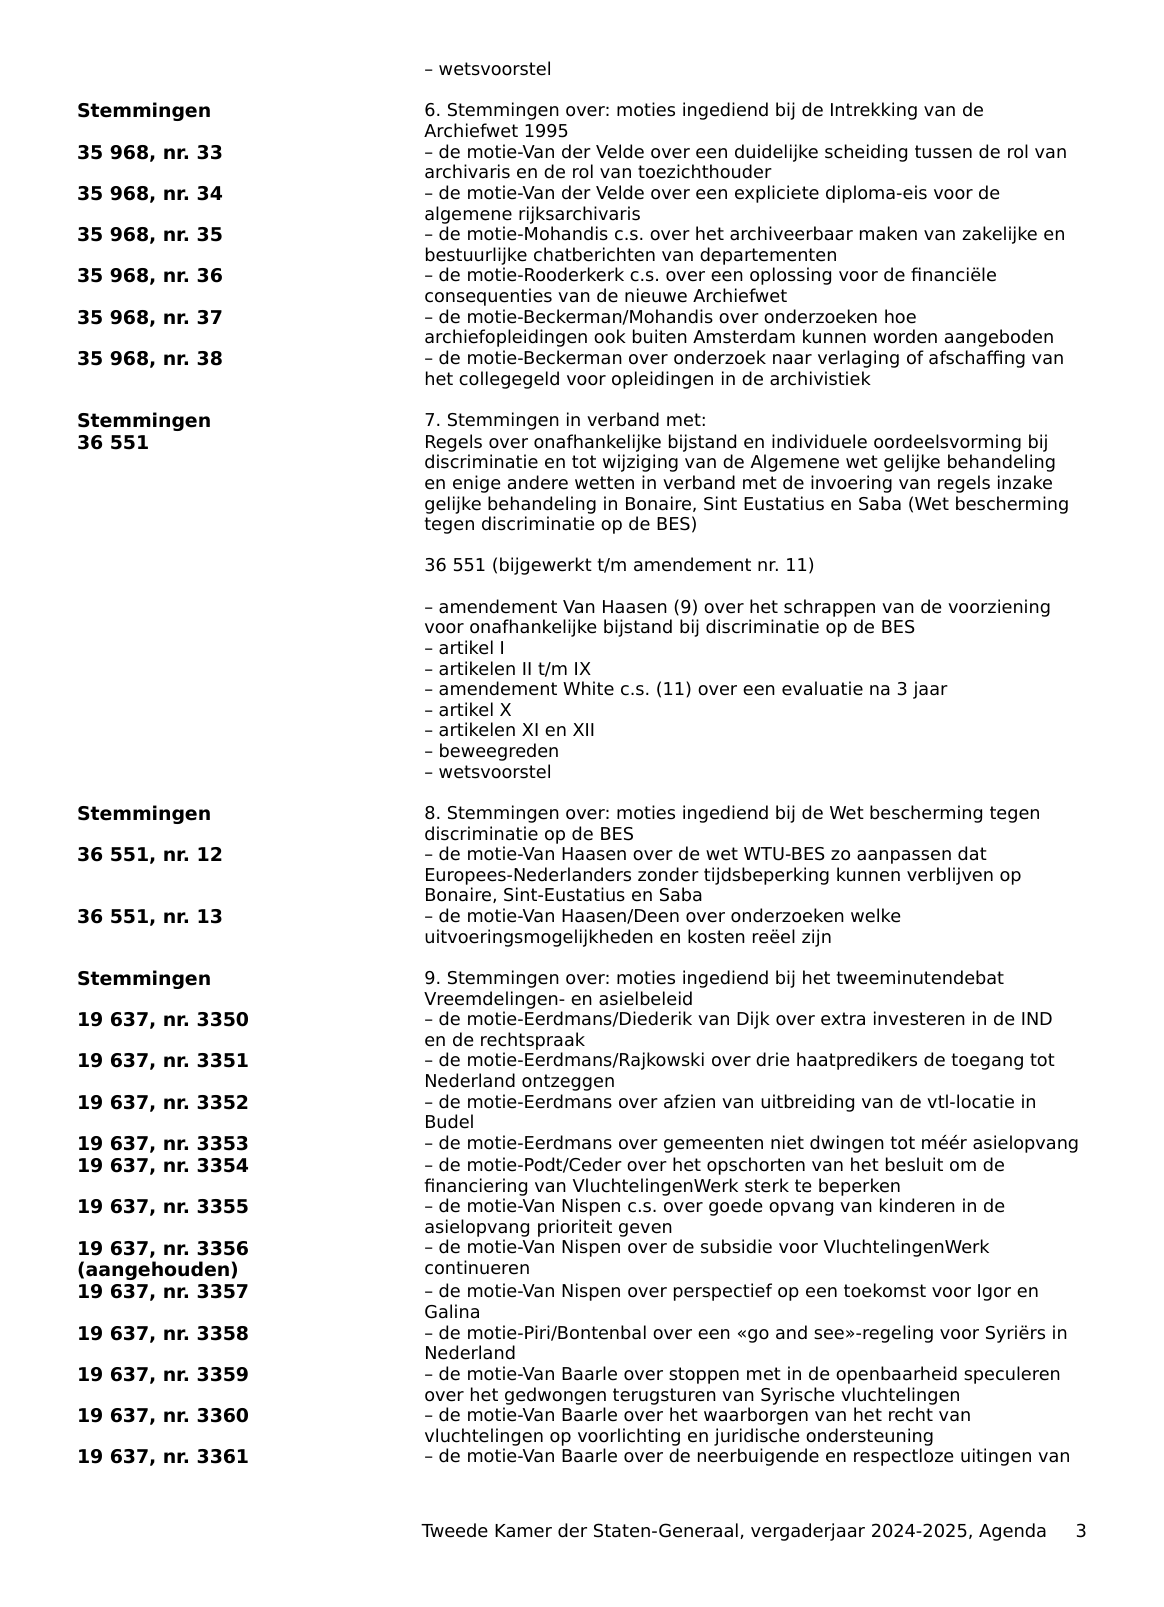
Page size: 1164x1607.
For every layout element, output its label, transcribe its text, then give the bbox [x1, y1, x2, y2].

table_cell – de motie-Van Baarle over stoppen met in de openbaarheid speculeren over het gedwongen terugsturen van Syrische vluchtelingen [418, 1364, 1087, 1405]
table_cell 36 551, nr. 12 [77, 844, 401, 906]
table_cell – artikelen XI en XII [418, 720, 1087, 741]
table_cell 35 968, nr. 38 [77, 348, 401, 389]
table_cell [77, 741, 401, 762]
table_cell [401, 659, 418, 679]
table_cell – de motie-Van Baarle over de neerbuigende en respectloze uitingen van [418, 1446, 1087, 1468]
table_cell [401, 947, 418, 968]
table_cell – de motie-Van Nispen over perspectief op een toekomst voor Igor en Galina [418, 1281, 1087, 1323]
table_cell – de motie-Eerdmans over afzien van uitbreiding van de vtl-locatie in Budel [418, 1092, 1087, 1133]
table_cell – artikel I [418, 638, 1087, 658]
table_cell 36 551 (bijgewerkt t/m amendement nr. 11) [418, 555, 1087, 576]
table_cell Regels over onafhankelijke bijstand en individuele oordeelsvorming bij discriminatie en tot wijziging van de Algemene wet gelijke behandeling en enige andere wetten in verband met de invoering van regels inzake gelijke behandeling in Bonaire, Sint Eustatius en Saba (Wet bescherming tegen discriminatie op de BES) [418, 432, 1087, 535]
table_cell [401, 265, 418, 307]
table_cell [401, 679, 418, 700]
table_cell [401, 1196, 418, 1237]
table_cell 19 637, nr. 3353 [77, 1133, 401, 1155]
table_cell 19 637, nr. 3359 [77, 1364, 401, 1405]
table_cell 35 968, nr. 33 [77, 142, 401, 183]
table_cell – beweegreden [418, 741, 1087, 762]
table_cell [401, 803, 418, 844]
table_cell [401, 142, 418, 183]
table_cell 36 551 [77, 432, 401, 535]
table_cell [401, 100, 418, 142]
table_cell [401, 597, 418, 638]
table_cell – de motie-Mohandis c.s. over het archiveerbaar maken van zakelijke en bestuurlijke chatberichten van departementen [418, 224, 1087, 265]
table_cell [401, 700, 418, 720]
table_cell [401, 389, 418, 410]
table_cell 19 637, nr. 3354 [77, 1155, 401, 1196]
table_cell [401, 410, 418, 432]
table_cell [401, 432, 418, 535]
table_cell [401, 1009, 418, 1050]
table_cell 8. Stemmingen over: moties ingediend bij de Wet bescherming tegen discriminatie op de BES [418, 803, 1087, 844]
table_cell – amendement White c.s. (11) over een evaluatie na 3 jaar [418, 679, 1087, 700]
table_cell [401, 348, 418, 389]
table_cell – de motie-Eerdmans/Rajkowski over drie haatpredikers de toegang tot Nederland ontzeggen [418, 1050, 1087, 1092]
table_cell 19 637, nr. 3356 (aangehouden) [77, 1238, 401, 1281]
table_cell 19 637, nr. 3350 [77, 1009, 401, 1050]
table_cell [401, 1133, 418, 1155]
table_cell [77, 679, 401, 700]
table_cell – amendement Van Haasen (9) over het schrappen van de voorziening voor onafhankelijke bijstand bij discriminatie op de BES [418, 597, 1087, 638]
table_cell – de motie-Beckerman over onderzoek naar verlaging of afschaffing van het collegegeld voor opleidingen in de archivistiek [418, 348, 1087, 389]
table_cell – artikelen II t/m IX [418, 659, 1087, 679]
table_cell – wetsvoorstel [418, 762, 1087, 782]
table_cell [401, 1446, 418, 1468]
table_cell [77, 555, 401, 576]
table_cell [418, 782, 1087, 803]
table_cell [401, 844, 418, 906]
table_cell 19 637, nr. 3357 [77, 1281, 401, 1323]
table_cell – de motie-Podt/Ceder over het opschorten van het besluit om de financiering van VluchtelingenWerk sterk te beperken [418, 1155, 1087, 1196]
table_cell [401, 80, 418, 100]
table_cell [418, 535, 1087, 555]
table_cell [77, 659, 401, 679]
table_cell – de motie-Van der Velde over een expliciete diploma-eis voor de algemene rijksarchivaris [418, 183, 1087, 224]
table_cell [401, 555, 418, 576]
table_cell Stemmingen [77, 410, 401, 432]
table_cell 7. Stemmingen in verband met: [418, 410, 1087, 432]
table_cell [401, 741, 418, 762]
table_cell – de motie-Beckerman/Mohandis over onderzoeken hoe archiefopleidingen ook buiten Amsterdam kunnen worden aangeboden [418, 307, 1087, 348]
table_cell 36 551, nr. 13 [77, 906, 401, 947]
table_cell – de motie-Piri/Bontenbal over een «go and see»-regeling voor Syriërs in Nederland [418, 1323, 1087, 1364]
table_cell [77, 59, 401, 80]
table_cell [77, 700, 401, 720]
table_cell – de motie-Eerdmans/Diederik van Dijk over extra investeren in de IND en de rechtspraak [418, 1009, 1087, 1050]
table_cell [418, 389, 1087, 410]
table_cell [401, 1238, 418, 1281]
table_cell – de motie-Van Haasen/Deen over onderzoeken welke uitvoeringsmogelijkheden en kosten reëel zijn [418, 906, 1087, 947]
table_cell [401, 183, 418, 224]
table_cell [77, 535, 401, 555]
table_cell [401, 762, 418, 782]
table_cell 6. Stemmingen over: moties ingediend bij de Intrekking van de Archiefwet 1995 [418, 100, 1087, 142]
table_cell – de motie-Van Baarle over het waarborgen van het recht van vluchtelingen op voorlichting en juridische ondersteuning [418, 1405, 1087, 1446]
table_cell 19 637, nr. 3351 [77, 1050, 401, 1092]
table_cell [401, 1323, 418, 1364]
table_cell [77, 947, 401, 968]
table_cell [418, 80, 1087, 100]
table_cell [401, 1050, 418, 1092]
table_cell [401, 1364, 418, 1405]
table_cell [401, 638, 418, 658]
table_cell [401, 968, 418, 1009]
table_cell [77, 389, 401, 410]
table_cell 19 637, nr. 3358 [77, 1323, 401, 1364]
table_cell – de motie-Van der Velde over een duidelijke scheiding tussen de rol van archivaris en de rol van toezichthouder [418, 142, 1087, 183]
table_cell 19 637, nr. 3360 [77, 1405, 401, 1446]
table_cell [401, 1092, 418, 1133]
table_cell 19 637, nr. 3355 [77, 1196, 401, 1237]
table_cell [77, 80, 401, 100]
table_cell [401, 1155, 418, 1196]
table_cell Stemmingen [77, 100, 401, 142]
table_cell 35 968, nr. 35 [77, 224, 401, 265]
table_cell – wetsvoorstel [418, 59, 1087, 80]
table_cell [401, 782, 418, 803]
table_cell [401, 224, 418, 265]
table_cell – de motie-Van Nispen over de subsidie voor VluchtelingenWerk continueren [418, 1238, 1087, 1281]
table_cell 19 637, nr. 3361 [77, 1446, 401, 1468]
table_cell [401, 720, 418, 741]
table_cell [401, 307, 418, 348]
table_cell [77, 720, 401, 741]
table_cell [401, 59, 418, 80]
table_cell [401, 576, 418, 597]
table_cell [418, 576, 1087, 597]
table_cell [77, 762, 401, 782]
table_cell – de motie-Eerdmans over gemeenten niet dwingen tot méér asielopvang [418, 1133, 1087, 1155]
table_cell Stemmingen [77, 968, 401, 1009]
table_cell [401, 1281, 418, 1323]
table_cell Stemmingen [77, 803, 401, 844]
table_cell – de motie-Van Haasen over de wet WTU-BES zo aanpassen dat Europees-Nederlanders zonder tijdsbeperking kunnen verblijven op Bonaire, Sint-Eustatius en Saba [418, 844, 1087, 906]
table_cell 9. Stemmingen over: moties ingediend bij het tweeminutendebat Vreemdelingen- en asielbeleid [418, 968, 1087, 1009]
table_cell – de motie-Van Nispen c.s. over goede opvang van kinderen in de asielopvang prioriteit geven [418, 1196, 1087, 1237]
table_cell [401, 535, 418, 555]
table_cell 35 968, nr. 37 [77, 307, 401, 348]
table_cell [77, 597, 401, 638]
table_cell [401, 906, 418, 947]
table_cell 35 968, nr. 34 [77, 183, 401, 224]
table_cell [77, 638, 401, 658]
table_cell 19 637, nr. 3352 [77, 1092, 401, 1133]
table_cell [77, 576, 401, 597]
table_cell [401, 1405, 418, 1446]
table_cell 35 968, nr. 36 [77, 265, 401, 307]
table_cell [418, 947, 1087, 968]
table_cell [77, 782, 401, 803]
table_cell – artikel X [418, 700, 1087, 720]
table_cell – de motie-Rooderkerk c.s. over een oplossing voor de financiële consequenties van de nieuwe Archiefwet [418, 265, 1087, 307]
